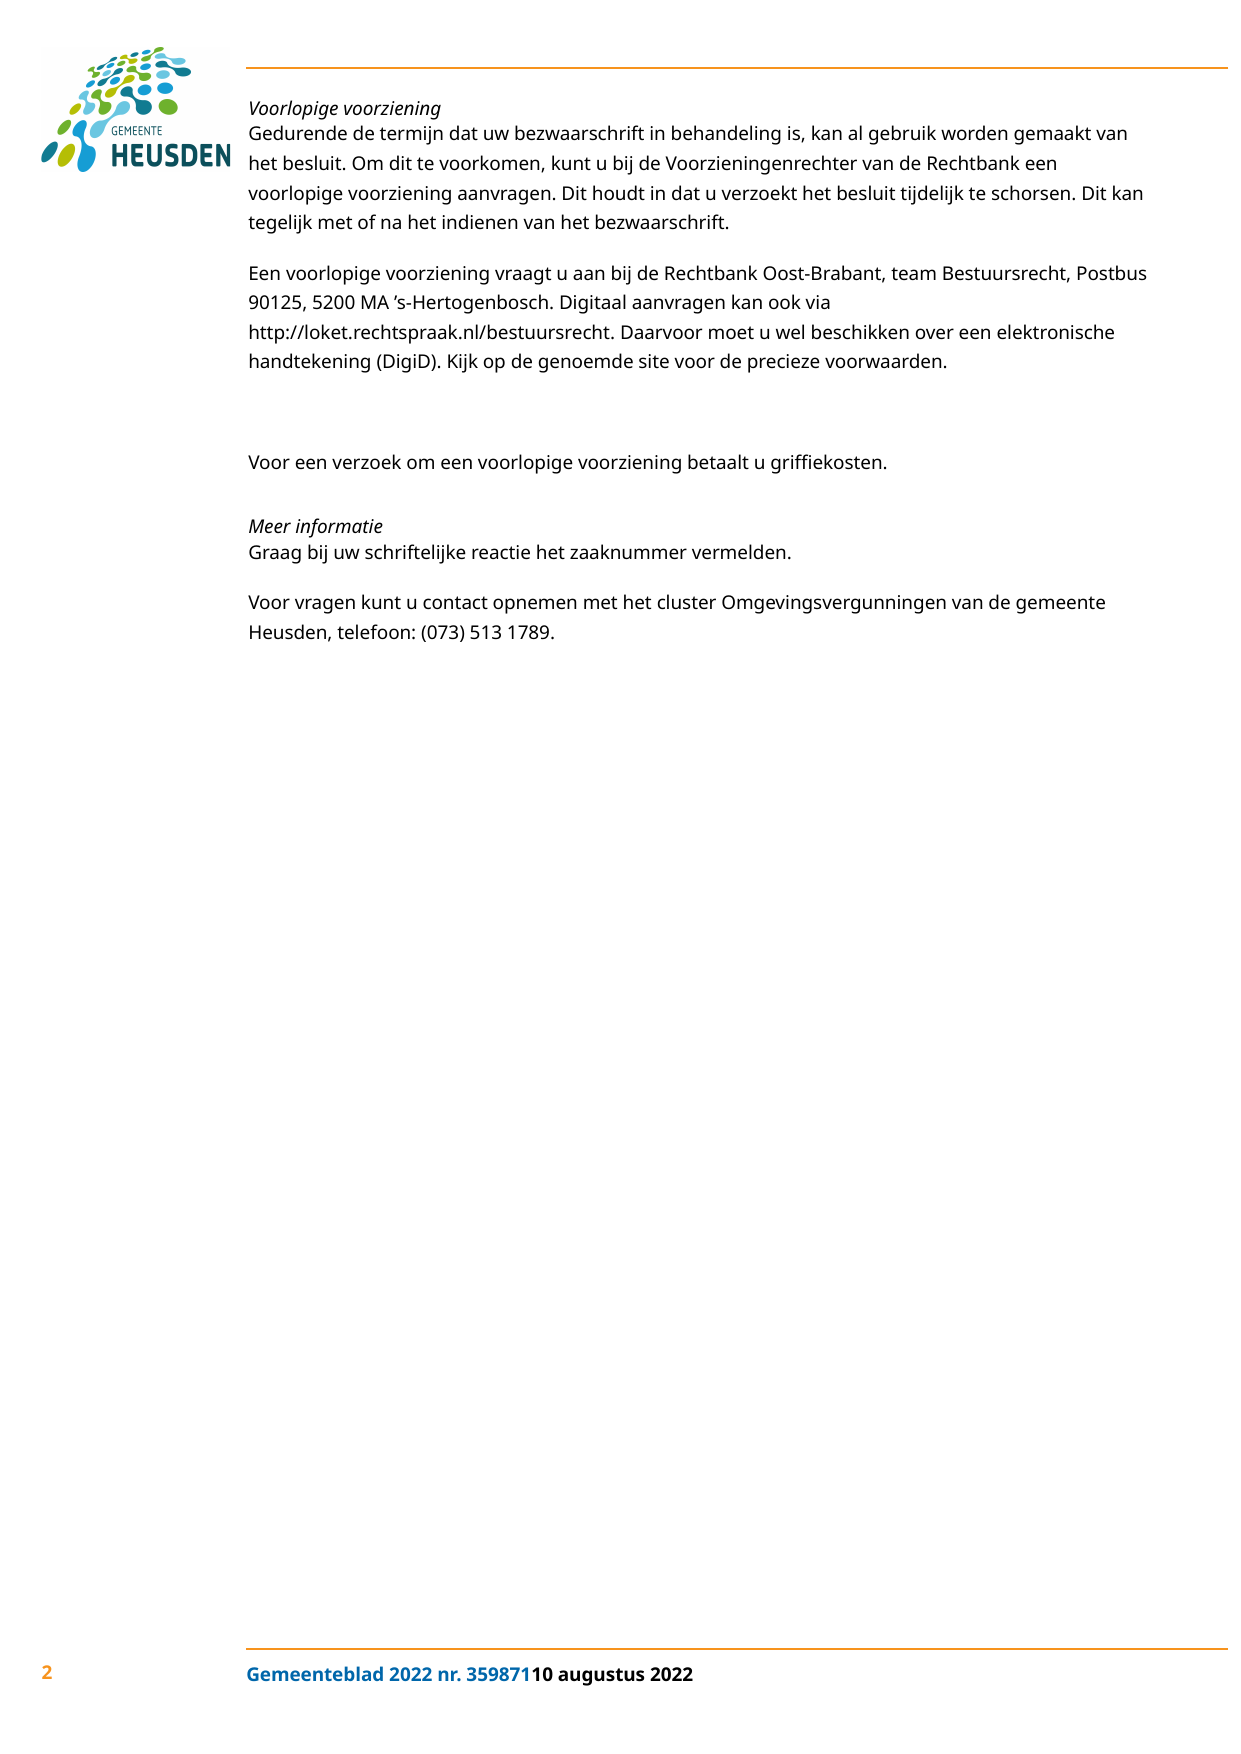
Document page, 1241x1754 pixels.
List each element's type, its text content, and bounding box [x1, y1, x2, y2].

text Een voorlopige voorziening vraagt u aan bij de Rechtbank Oost-Brabant, team Bestuursrecht, Postbus 90125, 5200 MA ’s-Hertogenbosch. Digitaal aanvragen kan ook via http://loket.rechtspraak.nl/bestuursrecht. Daarvoor moet u wel beschikken over een elektronische handtekening (DigiD). Kijk op de genoemde site voor de precieze voorwaarden. [248, 260, 1152, 374]
text Voor een verzoek om een voorlopige voorziening betaalt u griffiekosten. [248, 449, 1152, 475]
text Meer informatie [248, 513, 1152, 539]
text Gedurende de termijn dat uw bezwaarschrift in behandeling is, kan al gebruik worden gemaakt van het besluit. Om dit te voorkomen, kunt u bij de Voorzieningenrechter van de Rechtbank een voorlopige voorziening aanvragen. Dit houdt in dat u verzoekt het besluit tijdelijk te schorsen. Dit kan tegelijk met of na het indienen van het bezwaarschrift. [248, 121, 1152, 235]
picture [41, 47, 231, 172]
text Voorlopige voorziening [248, 95, 1152, 121]
text Graag bij uw schriftelijke reactie het zaaknummer vermelden. [248, 539, 1152, 565]
text Voor vragen kunt u contact opnemen met het cluster Omgevingsvergunningen van de gemeente Heusden, telefoon: (073) 513 1789. [248, 589, 1152, 645]
